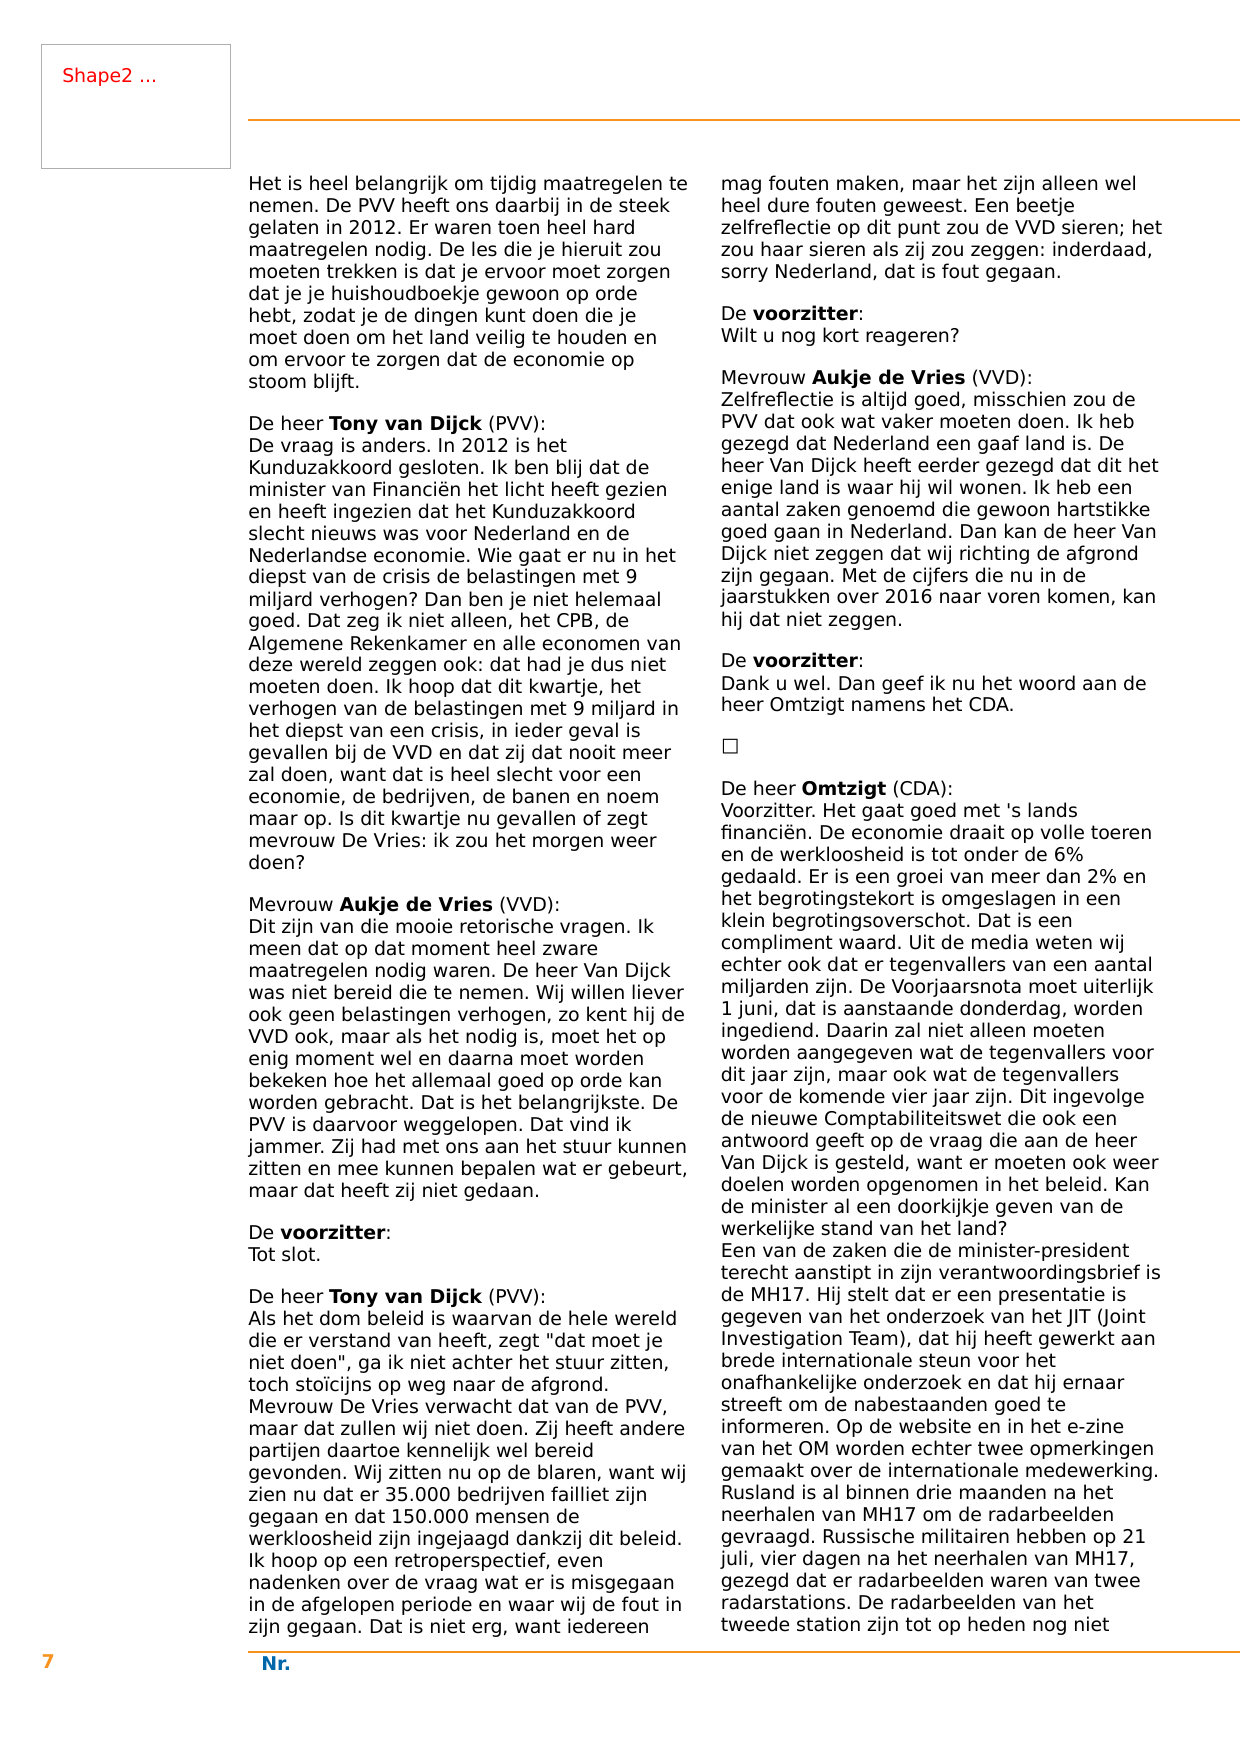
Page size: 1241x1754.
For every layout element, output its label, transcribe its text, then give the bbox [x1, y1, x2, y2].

text Dit zijn van die mooie retorische vragen. Ik meen dat op dat moment heel zware maatregelen nodig waren. De heer Van Dijck was niet bereid die te nemen. Wij willen liever ook geen belastingen verhogen, zo kent hij de VVD ook, maar als het nodig is, moet het op enig moment wel en daarna moet worden bekeken hoe het allemaal goed op orde kan worden gebracht. Dat is het belangrijkste. De PVV is daarvoor weggelopen. Dat vind ik jammer. Zij had met ons aan het stuur kunnen zitten en mee kunnen bepalen wat er gebeurt, maar dat heeft zij niet gedaan. [248, 916, 691, 1202]
text Zelfreflectie is altijd goed, misschien zou de PVV dat ook wat vaker moeten doen. Ik heb gezegd dat Nederland een gaaf land is. De heer Van Dijck heeft eerder gezegd dat dit het enige land is waar hij wil wonen. Ik heb een aantal zaken genoemd die gewoon hartstikke goed gaan in Nederland. Dan kan de heer Van Dijck niet zeggen dat wij richting de afgrond zijn gegaan. Met de cijfers die nu in de jaarstukken over 2016 naar voren komen, kan hij dat niet zeggen. [721, 389, 1163, 630]
text Het is heel belangrijk om tijdig maatregelen te nemen. De PVV heeft ons daarbij in de steek gelaten in 2012. Er waren toen heel hard maatregelen nodig. De les die je hieruit zou moeten trekken is dat je ervoor moet zorgen dat je je huishoudboekje gewoon op orde hebt, zodat je de dingen kunt doen die je moet doen om het land veilig te houden en om ervoor te zorgen dat de economie op stoom blijft. [248, 173, 691, 393]
text De voorzitter: [721, 650, 1163, 672]
text Als het dom beleid is waarvan de hele wereld die er verstand van heeft, zegt "dat moet je niet doen", ga ik niet achter het stuur zitten, toch stoïcijns op weg naar de afgrond. Mevrouw De Vries verwacht dat van de PVV, maar dat zullen wij niet doen. Zij heeft andere partijen daartoe kennelijk wel bereid gevonden. Wij zitten nu op de blaren, want wij zien nu dat er 35.000 bedrijven failliet zijn gegaan en dat 150.000 mensen de werkloosheid zijn ingejaagd dankzij dit beleid. Ik hoop op een retroperspectief, even nadenken over de vraag wat er is misgegaan in de afgelopen periode en waar wij de fout in zijn gegaan. Dat is niet erg, want iedereen [248, 1308, 691, 1637]
text De voorzitter: [721, 303, 1163, 325]
text De heer Tony van Dijck (PVV): [248, 1286, 691, 1308]
text Tot slot. [248, 1244, 691, 1266]
text De heer Omtzigt (CDA): [721, 778, 1163, 800]
text Een van de zaken die de minister-president terecht aanstipt in zijn verantwoordingsbrief is de MH17. Hij stelt dat er een presentatie is gegeven van het onderzoek van het JIT (Joint Investigation Team), dat hij heeft gewerkt aan brede internationale steun voor het onafhankelijke onderzoek en dat hij ernaar streeft om de nabestaanden goed te informeren. Op de website en in het e-zine van het OM worden echter twee opmerkingen gemaakt over de internationale medewerking. Rusland is al binnen drie maanden na het neerhalen van MH17 om de radarbeelden gevraagd. Russische militairen hebben op 21 juli, vier dagen na het neerhalen van MH17, gezegd dat er radarbeelden waren van twee radarstations. De radarbeelden van het tweede station zijn tot op heden nog niet [721, 1240, 1163, 1636]
text Mevrouw Aukje de Vries (VVD): [248, 894, 691, 916]
text De vraag is anders. In 2012 is het Kunduzakkoord gesloten. Ik ben blij dat de minister van Financiën het licht heeft gezien en heeft ingezien dat het Kunduzakkoord slecht nieuws was voor Nederland en de Nederlandse economie. Wie gaat er nu in het diepst van de crisis de belastingen met 9 miljard verhogen? Dan ben je niet helemaal goed. Dat zeg ik niet alleen, het CPB, de Algemene Rekenkamer en alle economen van deze wereld zeggen ook: dat had je dus niet moeten doen. Ik hoop dat dit kwartje, het verhogen van de belastingen met 9 miljard in het diepst van een crisis, in ieder geval is gevallen bij de VVD en dat zij dat nooit meer zal doen, want dat is heel slecht voor een economie, de bedrijven, de banen en noem maar op. Is dit kwartje nu gevallen of zegt mevrouw De Vries: ik zou het morgen weer doen? [248, 434, 691, 874]
text mag fouten maken, maar het zijn alleen wel heel dure fouten geweest. Een beetje zelfreflectie op dit punt zou de VVD sieren; het zou haar sieren als zij zou zeggen: inderdaad, sorry Nederland, dat is fout gegaan. [721, 173, 1163, 283]
text Dank u wel. Dan geef ik nu het woord aan de heer Omtzigt namens het CDA. [721, 672, 1163, 716]
text Mevrouw Aukje de Vries (VVD): [721, 367, 1163, 389]
text De voorzitter: [248, 1222, 691, 1244]
text Voorzitter. Het gaat goed met 's lands financiën. De economie draait op volle toeren en de werkloosheid is tot onder de 6% gedaald. Er is een groei van meer dan 2% en het begrotingstekort is omgeslagen in een klein begrotingsoverschot. Dat is een compliment waard. Uit de media weten wij echter ook dat er tegenvallers van een aantal miljarden zijn. De Voorjaarsnota moet uiterlijk 1 juni, dat is aanstaande donderdag, worden ingediend. Daarin zal niet alleen moeten worden aangegeven wat de tegenvallers voor dit jaar zijn, maar ook wat de tegenvallers voor de komende vier jaar zijn. Dit ingevolge de nieuwe Comptabiliteitswet die ook een antwoord geeft op de vraag die aan de heer Van Dijck is gesteld, want er moeten ook weer doelen worden opgenomen in het beleid. Kan de minister al een doorkijkje geven van de werkelijke stand van het land? [721, 800, 1163, 1240]
text ⬜ [721, 736, 1163, 758]
text Wilt u nog kort reageren? [721, 325, 1163, 347]
text De heer Tony van Dijck (PVV): [248, 413, 691, 434]
